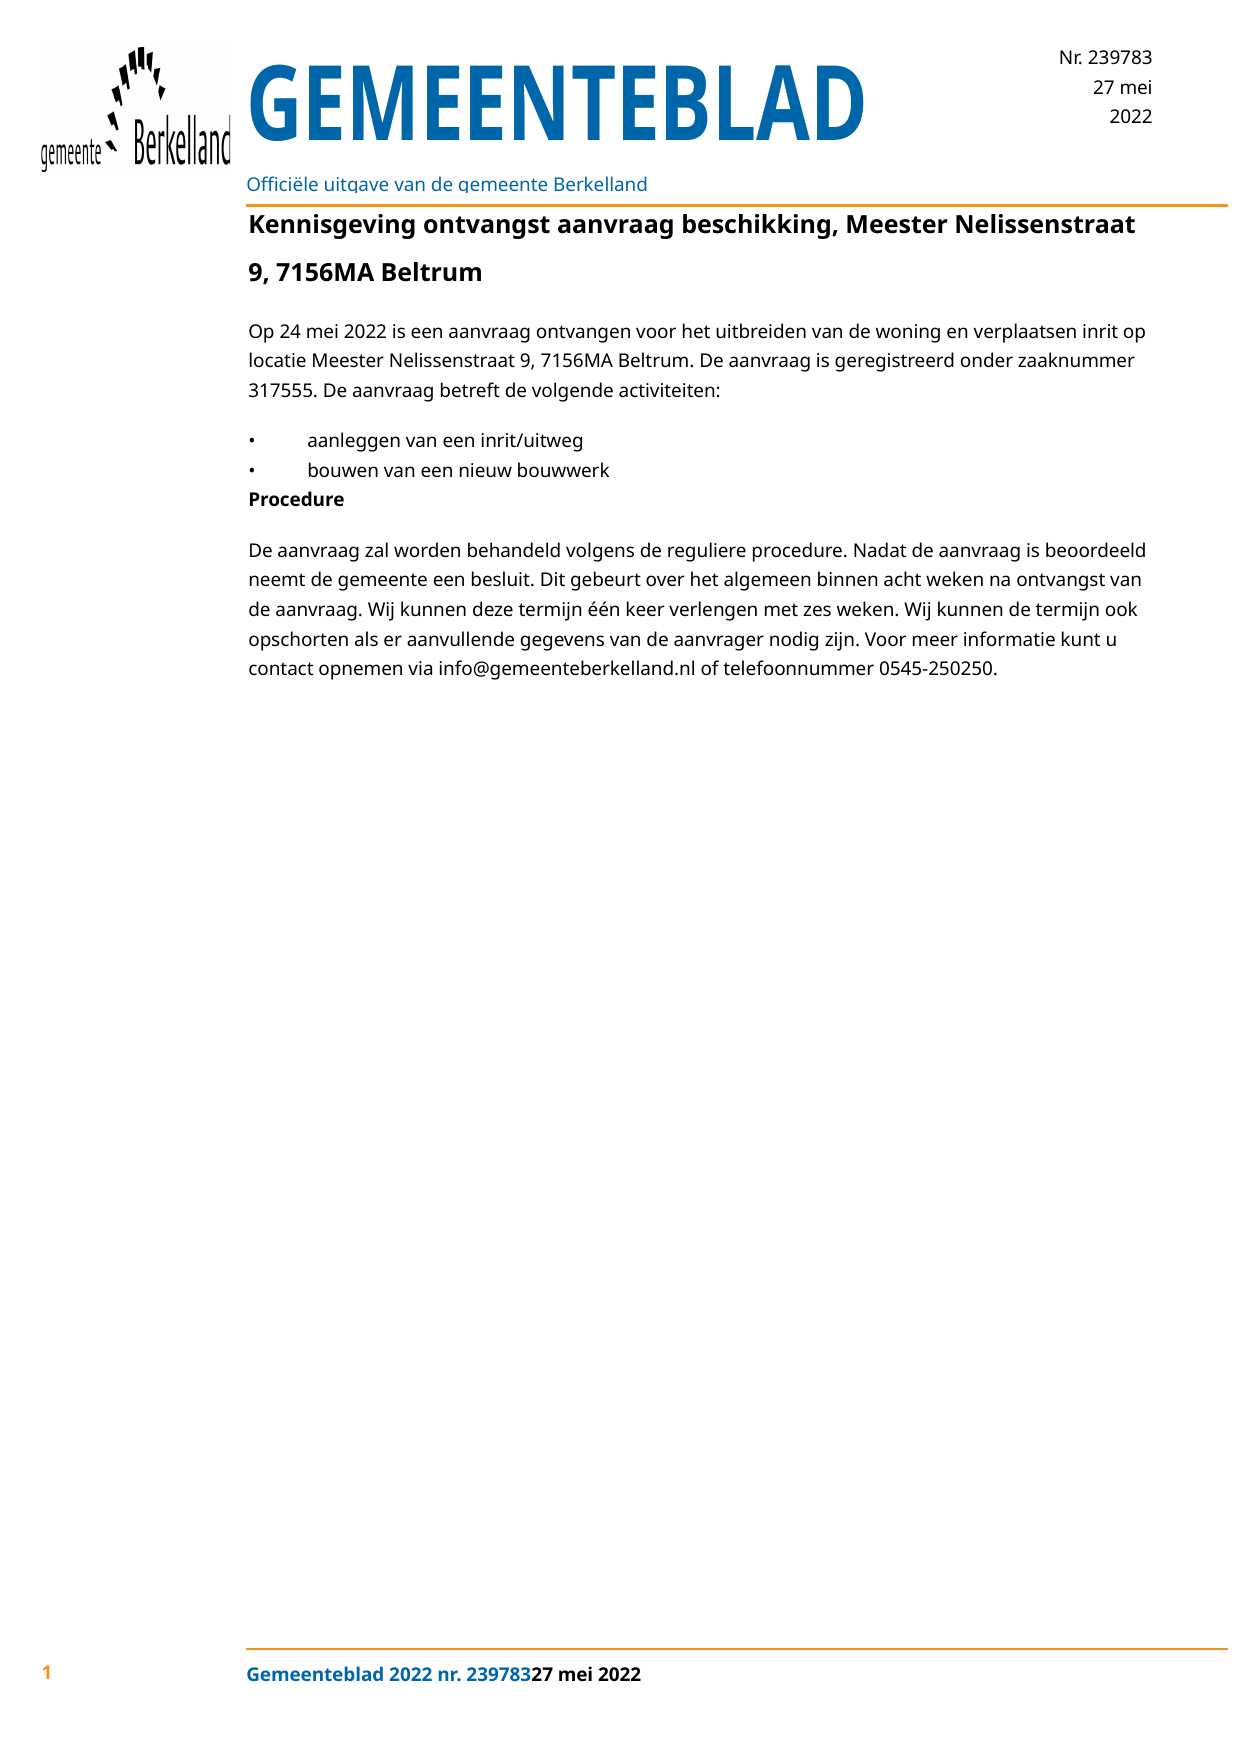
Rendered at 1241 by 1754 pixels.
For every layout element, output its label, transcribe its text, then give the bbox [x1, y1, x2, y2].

list aanleggen van een inrit/uitweg [248, 427, 1152, 453]
list bouwen van een nieuw bouwwerk [248, 457, 1152, 483]
text De aanvraag zal worden behandeld volgens de reguliere procedure. Nadat de aanvraag is beoordeeld neemt de gemeente een besluit. Dit gebeurt over het algemeen binnen acht weken na ontvangst van de aanvraag. Wij kunnen deze termijn één keer verlengen met zes weken. Wij kunnen de termijn ook opschorten als er aanvullende gegevens van de aanvrager nodig zijn. Voor meer informatie kunt u contact opnemen via info@gemeenteberkelland.nl of telefoonnummer 0545-250250. [248, 537, 1152, 681]
text Op 24 mei 2022 is een aanvraag ontvangen voor het uitbreiden van de woning en verplaatsen inrit op locatie Meester Nelissenstraat 9, 7156MA Beltrum. De aanvraag is geregistreerd onder zaaknummer 317555. De aanvraag betreft de volgende activiteiten: [248, 318, 1152, 403]
text Procedure [248, 487, 1152, 512]
picture [41, 47, 231, 172]
text Kennisgeving ontvangst aanvraag beschikking, Meester Nelissenstraat 9, 7156MA Beltrum [248, 207, 1152, 288]
